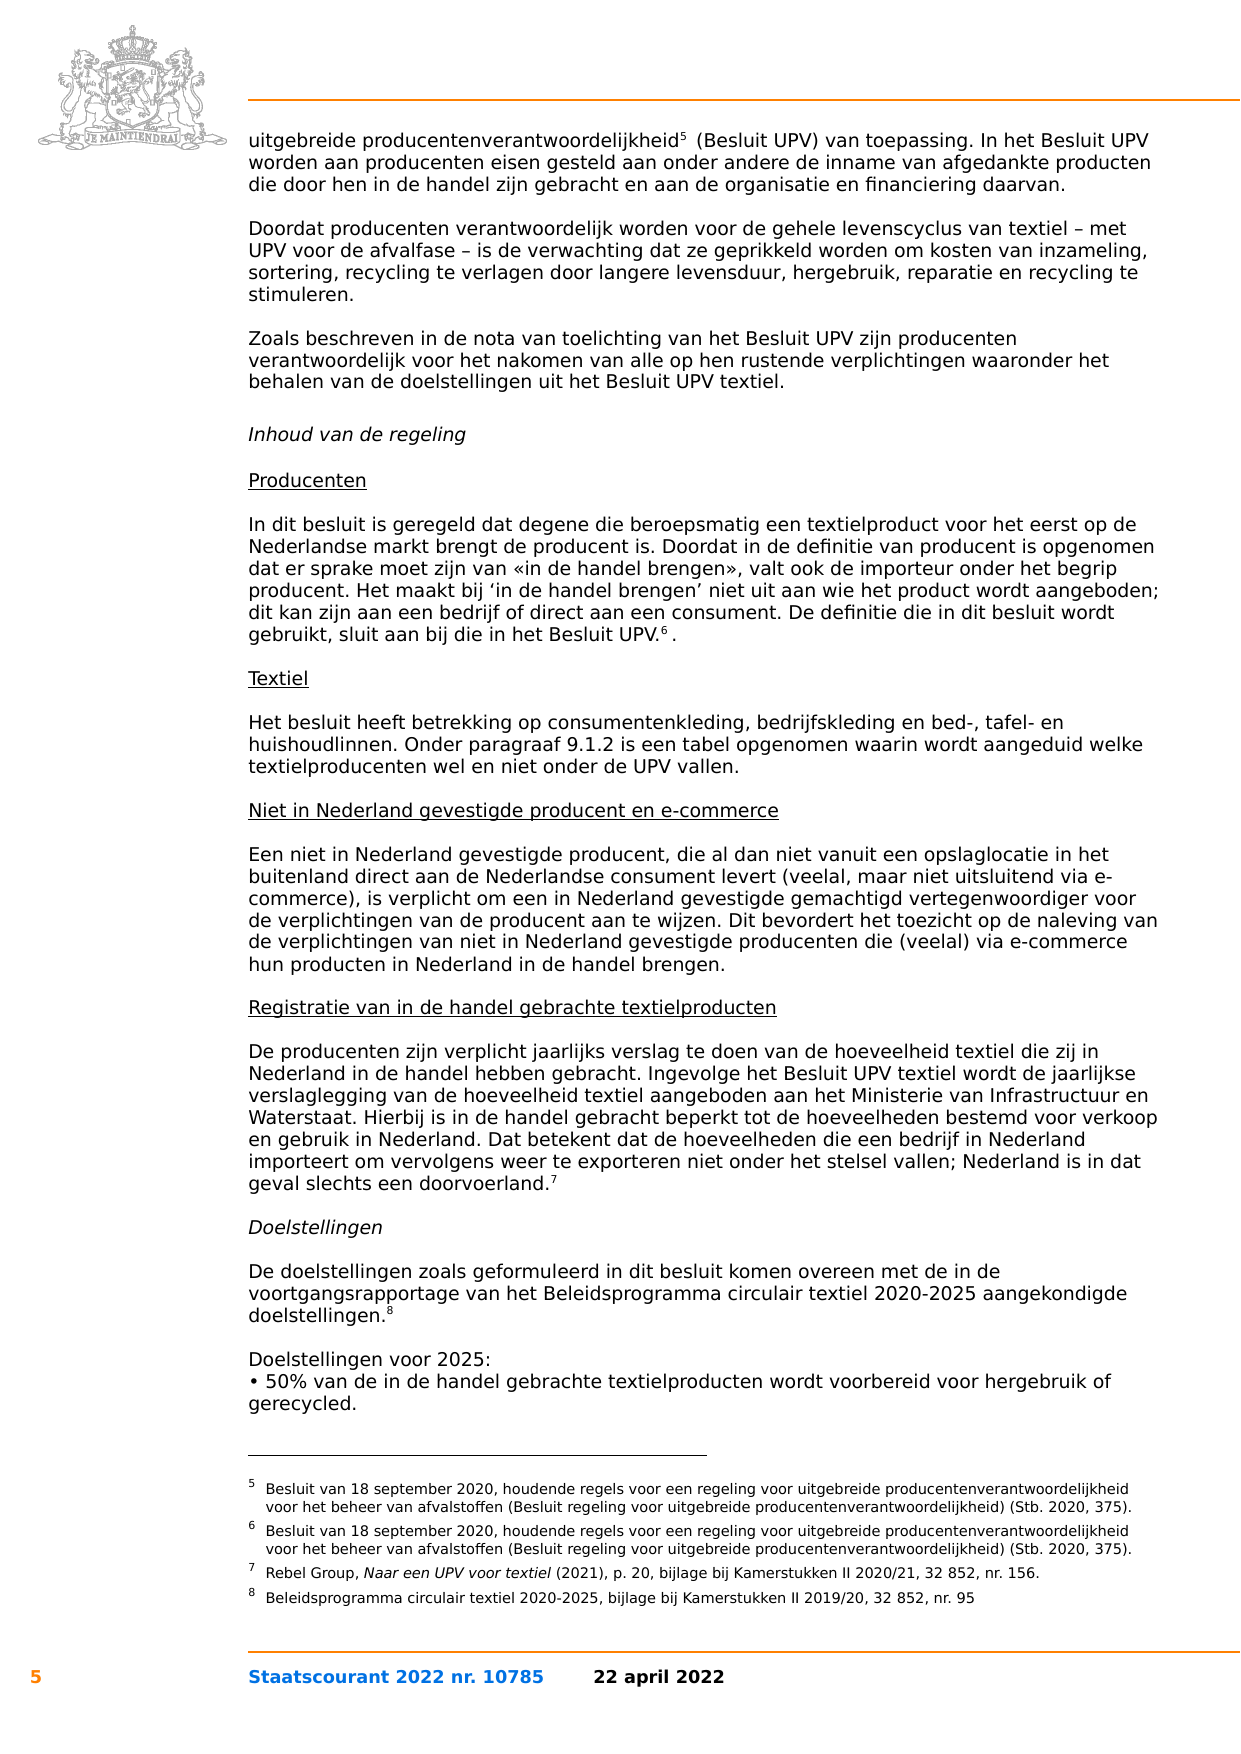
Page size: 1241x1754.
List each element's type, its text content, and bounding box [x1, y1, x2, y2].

text Beleidsprogramma circulair textiel 2020-2025, bijlage bij Kamerstukken II 2019/20, 32 852, nr. 95 [248, 1586, 1163, 1608]
subtitle Textiel [248, 668, 1163, 690]
subtitle Niet in Nederland gevestigde producent en e-commerce [248, 800, 1163, 822]
text Zoals beschreven in de nota van toelichting van het Besluit UPV zijn producenten verantwoordelijk voor het nakomen van alle op hen rustende verplichtingen waaronder het behalen van de doelstellingen uit het Besluit UPV textiel. [248, 327, 1163, 393]
text Doelstellingen voor 2025: [248, 1348, 1163, 1371]
text Besluit van 18 september 2020, houdende regels voor een regeling voor uitgebreide producentenverantwoordelijkheid voor het beheer van afvalstoffen (Besluit regeling voor uitgebreide producentenverantwoordelijkheid) (Stb. 2020, 375). [248, 1519, 1163, 1558]
text uitgebreide producentenverantwoordelijkheid (Besluit UPV) van toepassing. In het Besluit UPV worden aan producenten eisen gesteld aan onder andere de inname van afgedankte producten die door hen in de handel zijn gebracht en aan de organisatie en financiering daarvan. [248, 130, 1163, 196]
text Het besluit heeft betrekking op consumentenkleding, bedrijfskleding en bed-, tafel- en huishoudlinnen. Onder paragraaf 9.1.2 is een tabel opgenomen waarin wordt aangeduid welke textielproducenten wel en niet onder de UPV vallen. [248, 712, 1163, 778]
text Besluit van 18 september 2020, houdende regels voor een regeling voor uitgebreide producentenverantwoordelijkheid voor het beheer van afvalstoffen (Besluit regeling voor uitgebreide producentenverantwoordelijkheid) (Stb. 2020, 375). [248, 1477, 1163, 1516]
subtitle Doelstellingen [248, 1217, 1163, 1239]
subtitle Inhoud van de regeling [248, 423, 1163, 445]
subtitle Producenten [248, 470, 1163, 492]
text De producenten zijn verplicht jaarlijks verslag te doen van de hoeveelheid textiel die zij in Nederland in de handel hebben gebracht. Ingevolge het Besluit UPV textiel wordt de jaarlijkse verslaglegging van de hoeveelheid textiel aangeboden aan het Ministerie van Infrastructuur en Waterstaat. Hierbij is in de handel gebracht beperkt tot de hoeveelheden bestemd voor verkoop en gebruik in Nederland. Dat betekent dat de hoeveelheden die een bedrijf in Nederland importeert om vervolgens weer te exporteren niet onder het stelsel vallen; Nederland is in dat geval slechts een doorvoerland. [248, 1041, 1163, 1195]
subtitle Registratie van in de handel gebrachte textielproducten [248, 997, 1163, 1019]
text De doelstellingen zoals geformuleerd in dit besluit komen overeen met de in de voortgangsrapportage van het Beleidsprogramma circulair textiel 2020-2025 aangekondigde doelstellingen. [248, 1261, 1163, 1327]
text In dit besluit is geregeld dat degene die beroepsmatig een textielproduct voor het eerst op de Nederlandse markt brengt de producent is. Doordat in de definitie van producent is opgenomen dat er sprake moet zijn van «in de handel brengen», valt ook de importeur onder het begrip producent. Het maakt bij ‘in de handel brengen’ niet uit aan wie het product wordt aangeboden; dit kan zijn aan een bedrijf of direct aan een consument. De definitie die in dit besluit wordt gebruikt, sluit aan bij die in het Besluit UPV.. [248, 514, 1163, 646]
text • 50% van de in de handel gebrachte textielproducten wordt voorbereid voor hergebruik of gerecycled. [248, 1371, 1163, 1414]
text Doordat producenten verantwoordelijk worden voor de gehele levenscyclus van textiel – met UPV voor de afvalfase – is de verwachting dat ze geprikkeld worden om kosten van inzameling, sortering, recycling te verlagen door langere levensduur, hergebruik, reparatie en recycling te stimuleren. [248, 218, 1163, 306]
text Rebel Group, Naar een UPV voor textiel (2021), p. 20, bijlage bij Kamerstukken II 2020/21, 32 852, nr. 156. [248, 1561, 1163, 1583]
text Een niet in Nederland gevestigde producent, die al dan niet vanuit een opslaglocatie in het buitenland direct aan de Nederlandse consument levert (veelal, maar niet uitsluitend via e-commerce), is verplicht om een in Nederland gevestigde gemachtigd vertegenwoordiger voor de verplichtingen van de producent aan te wijzen. Dit bevordert het toezicht op de naleving van de verplichtingen van niet in Nederland gevestigde producenten die (veelal) via e-commerce hun producten in Nederland in de handel brengen. [248, 843, 1163, 975]
picture [38, 25, 227, 150]
